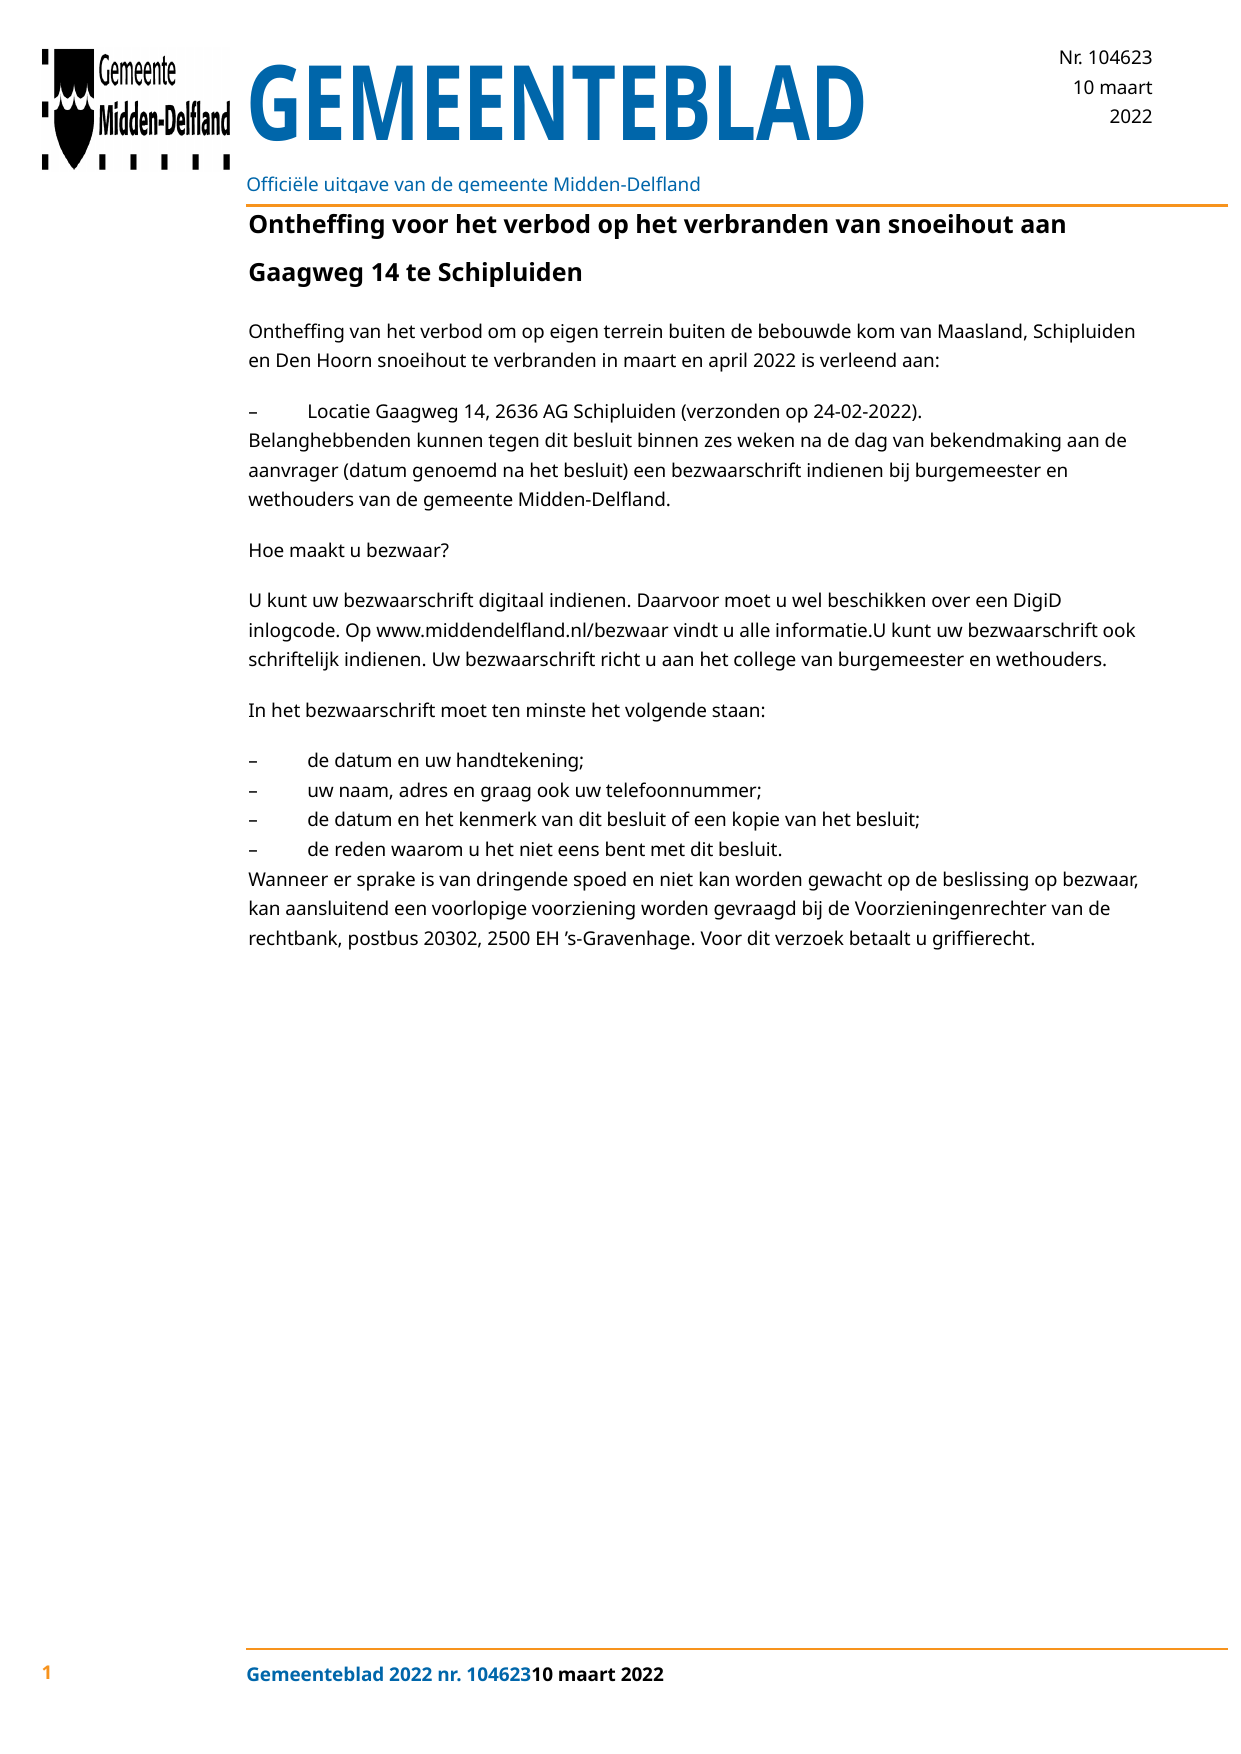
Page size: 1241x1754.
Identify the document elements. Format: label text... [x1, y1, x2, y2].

text Hoe maakt u bezwaar? [248, 537, 1152, 563]
text ​Wanneer er sprake is van dringende spoed en niet kan worden gewacht op de beslissing op bezwaar, kan aansluitend een voorlopige voorziening worden gevraagd bij de Voorzieningenrechter van de rechtbank, postbus 20302, 2500 EH ’s-Gravenhage. Voor dit verzoek betaalt u griffierecht. [248, 866, 1152, 951]
list Locatie Gaagweg 14, 2636 AG Schipluiden (verzonden op 24-02-2022). [248, 398, 1152, 424]
text Ontheffing van het verbod om op eigen terrein buiten de bebouwde kom van Maasland, Schipluiden en Den Hoorn snoeihout te verbranden in maart en april 2022 is verleend aan: [248, 318, 1152, 373]
list uw naam, adres en graag ook uw telefoonnummer; [248, 777, 1152, 803]
list de datum en uw handtekening; [248, 747, 1152, 773]
list de reden waarom u het niet eens bent met dit besluit. [248, 836, 1152, 862]
list de datum en het kenmerk van dit besluit of een kopie van het besluit; [248, 807, 1152, 832]
text U kunt uw bezwaarschrift digitaal indienen. Daarvoor moet u wel beschikken over een DigiD inlogcode. Op www.middendelfland.nl/bezwaar vindt u alle informatie.U kunt uw bezwaarschrift ook schriftelijk indienen. Uw bezwaarschrift richt u aan het college van burgemeester en wethouders. [248, 587, 1152, 672]
text In het bezwaarschrift moet ten minste het volgende staan: [248, 697, 1152, 723]
picture [41, 47, 231, 172]
text Ontheffing voor het verbod op het verbranden van snoeihout aan Gaagweg 14 te Schipluiden [248, 207, 1152, 288]
text Belanghebbenden kunnen tegen dit besluit binnen zes weken na de dag van bekendmaking aan de aanvrager (datum genoemd na het besluit) een bezwaarschrift indienen bij burgemeester en wethouders van de gemeente Midden-Delfland. [248, 427, 1152, 512]
